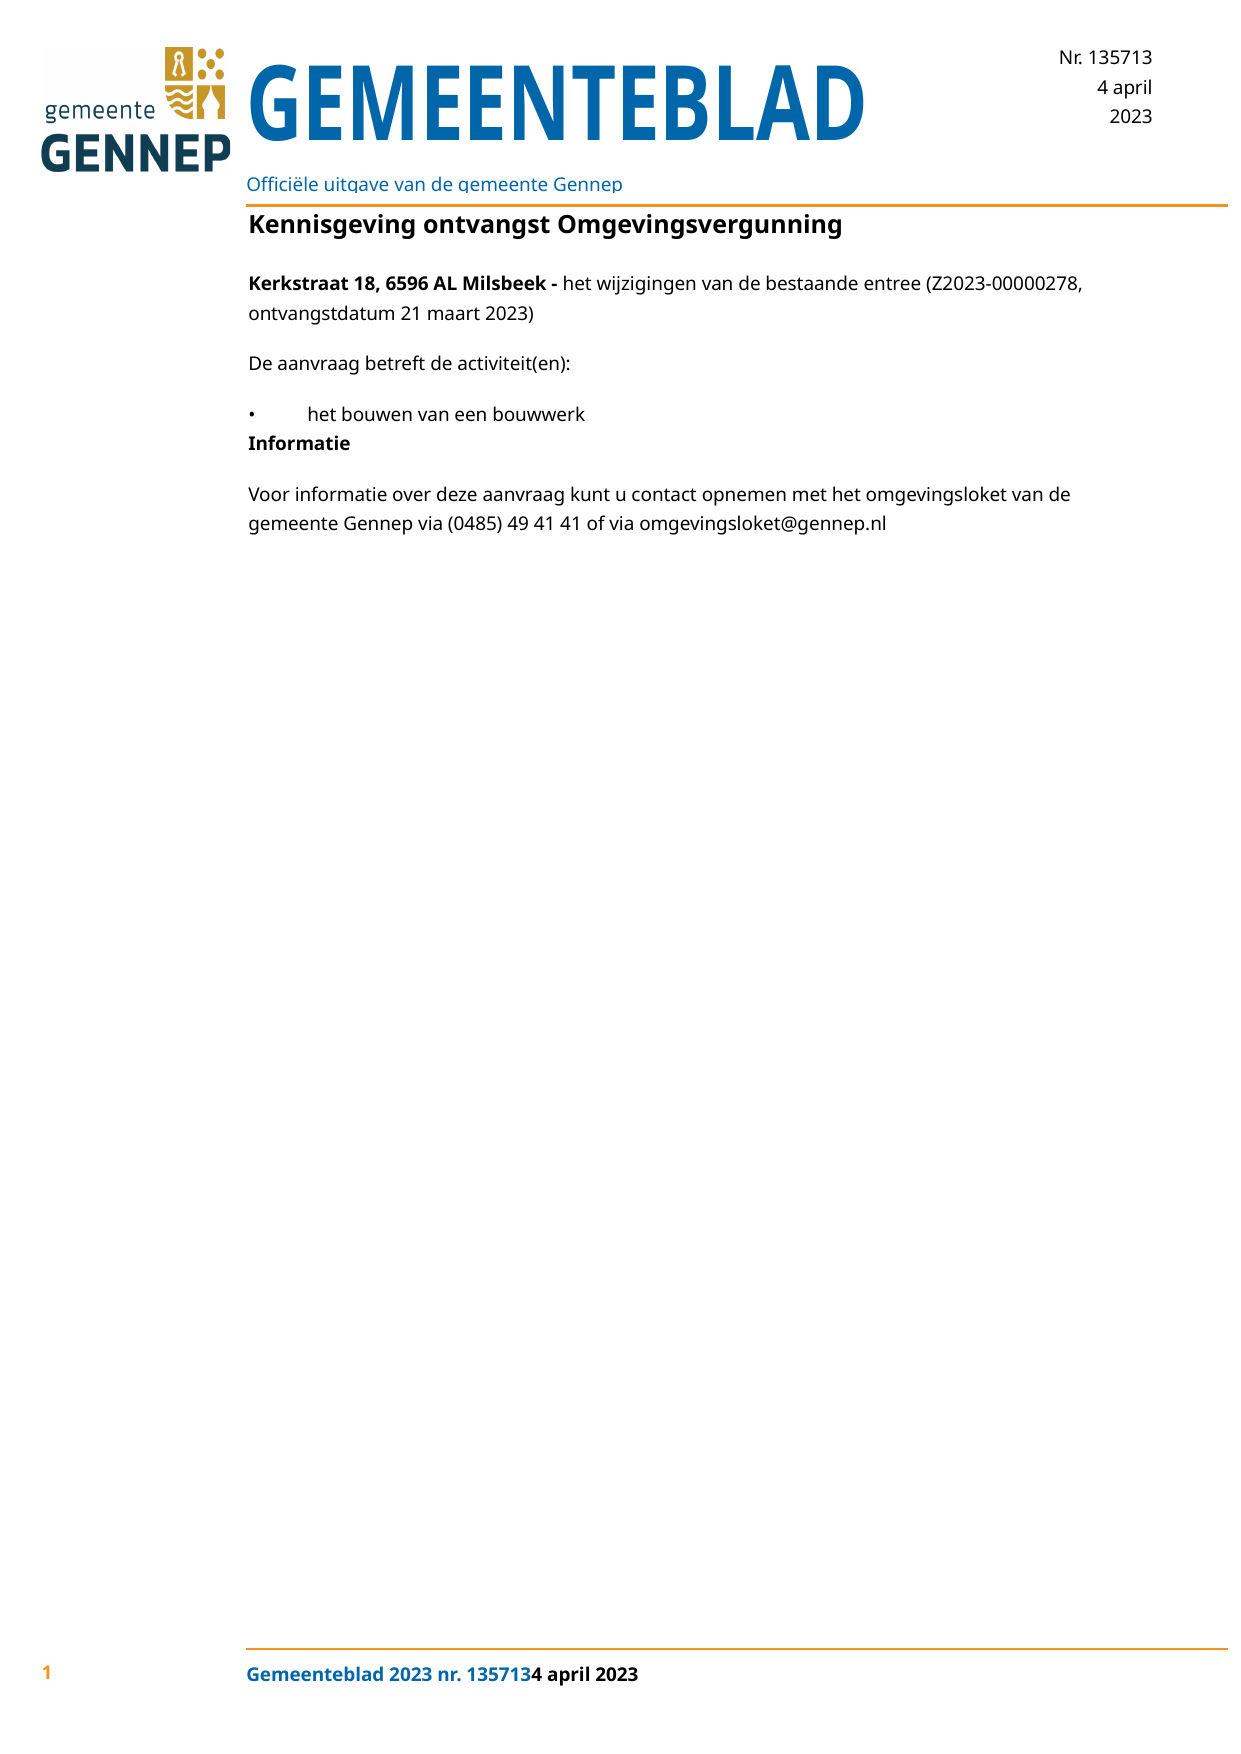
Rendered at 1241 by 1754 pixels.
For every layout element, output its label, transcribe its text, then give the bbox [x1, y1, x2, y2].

text Voor informatie over deze aanvraag kunt u contact opnemen met het omgevingsloket van de gemeente Gennep via (0485) 49 41 41 of via omgevingsloket@gennep.nl [248, 481, 1152, 536]
text Kerkstraat 18, 6596 AL Milsbeek - het wijzigingen van de bestaande entree (Z2023-00000278, ontvangstdatum 21 maart 2023) [248, 270, 1152, 326]
text De aanvraag betreft de activiteit(en): [248, 350, 1152, 376]
text Kennisgeving ontvangst Omgevingsvergunning [248, 207, 1152, 241]
picture [41, 47, 231, 172]
list het bouwen van een bouwwerk [248, 401, 1152, 426]
text Informatie [248, 430, 1152, 456]
